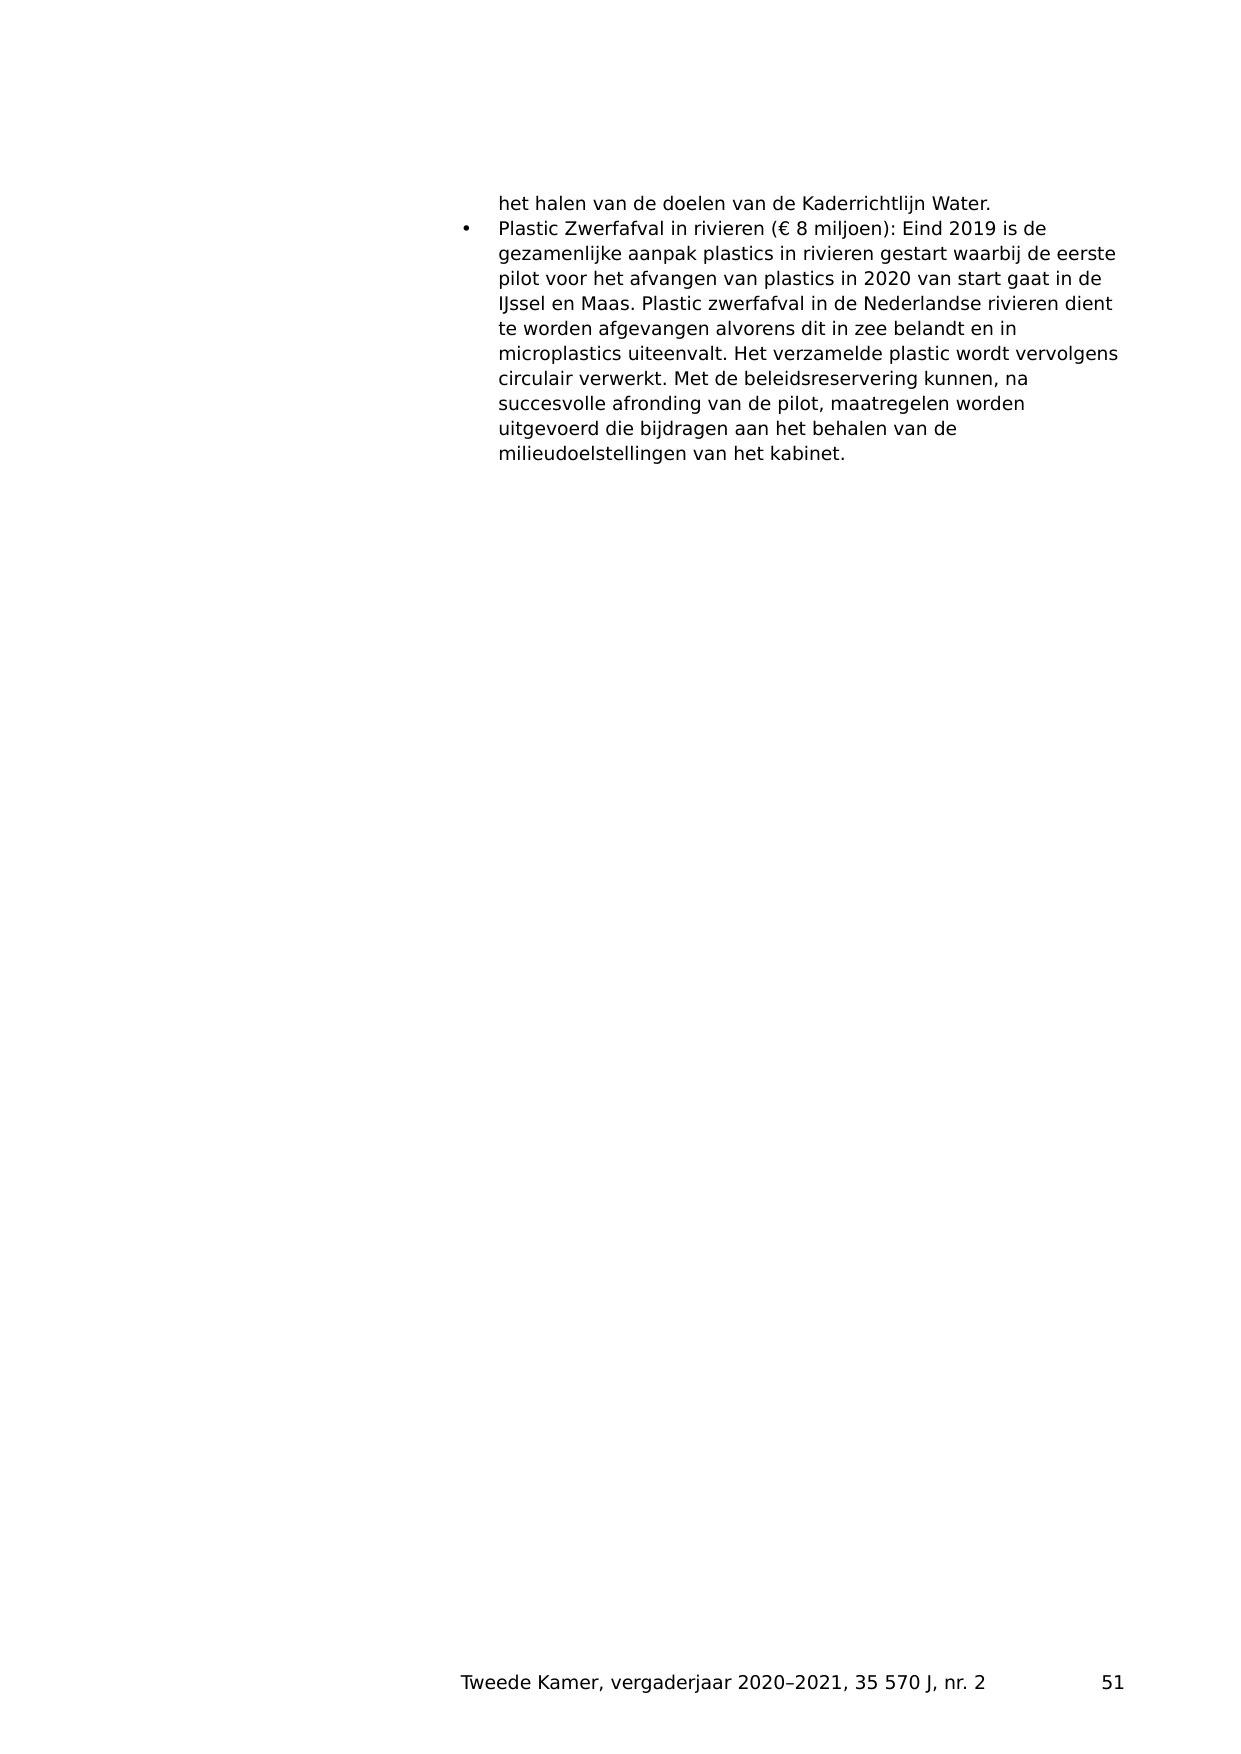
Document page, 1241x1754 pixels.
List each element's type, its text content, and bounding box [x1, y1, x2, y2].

list het halen van de doelen van de Kaderrichtlijn Water. [461, 191, 1125, 216]
list Plastic Zwerfafval in rivieren (€ 8 miljoen): Eind 2019 is de gezamenlijke aanpak plastics in rivieren gestart waarbij de eerste pilot voor het afvangen van plastics in 2020 van start gaat in de IJssel en Maas. Plastic zwerfafval in de Nederlandse rivieren dient te worden afgevangen alvorens dit in zee belandt en in microplastics uiteenvalt. Het verzamelde plastic wordt vervolgens circulair verwerkt. Met de beleidsreservering kunnen, na succesvolle afronding van de pilot, maatregelen worden uitgevoerd die bijdragen aan het behalen van de milieudoelstellingen van het kabinet. [461, 216, 1125, 466]
